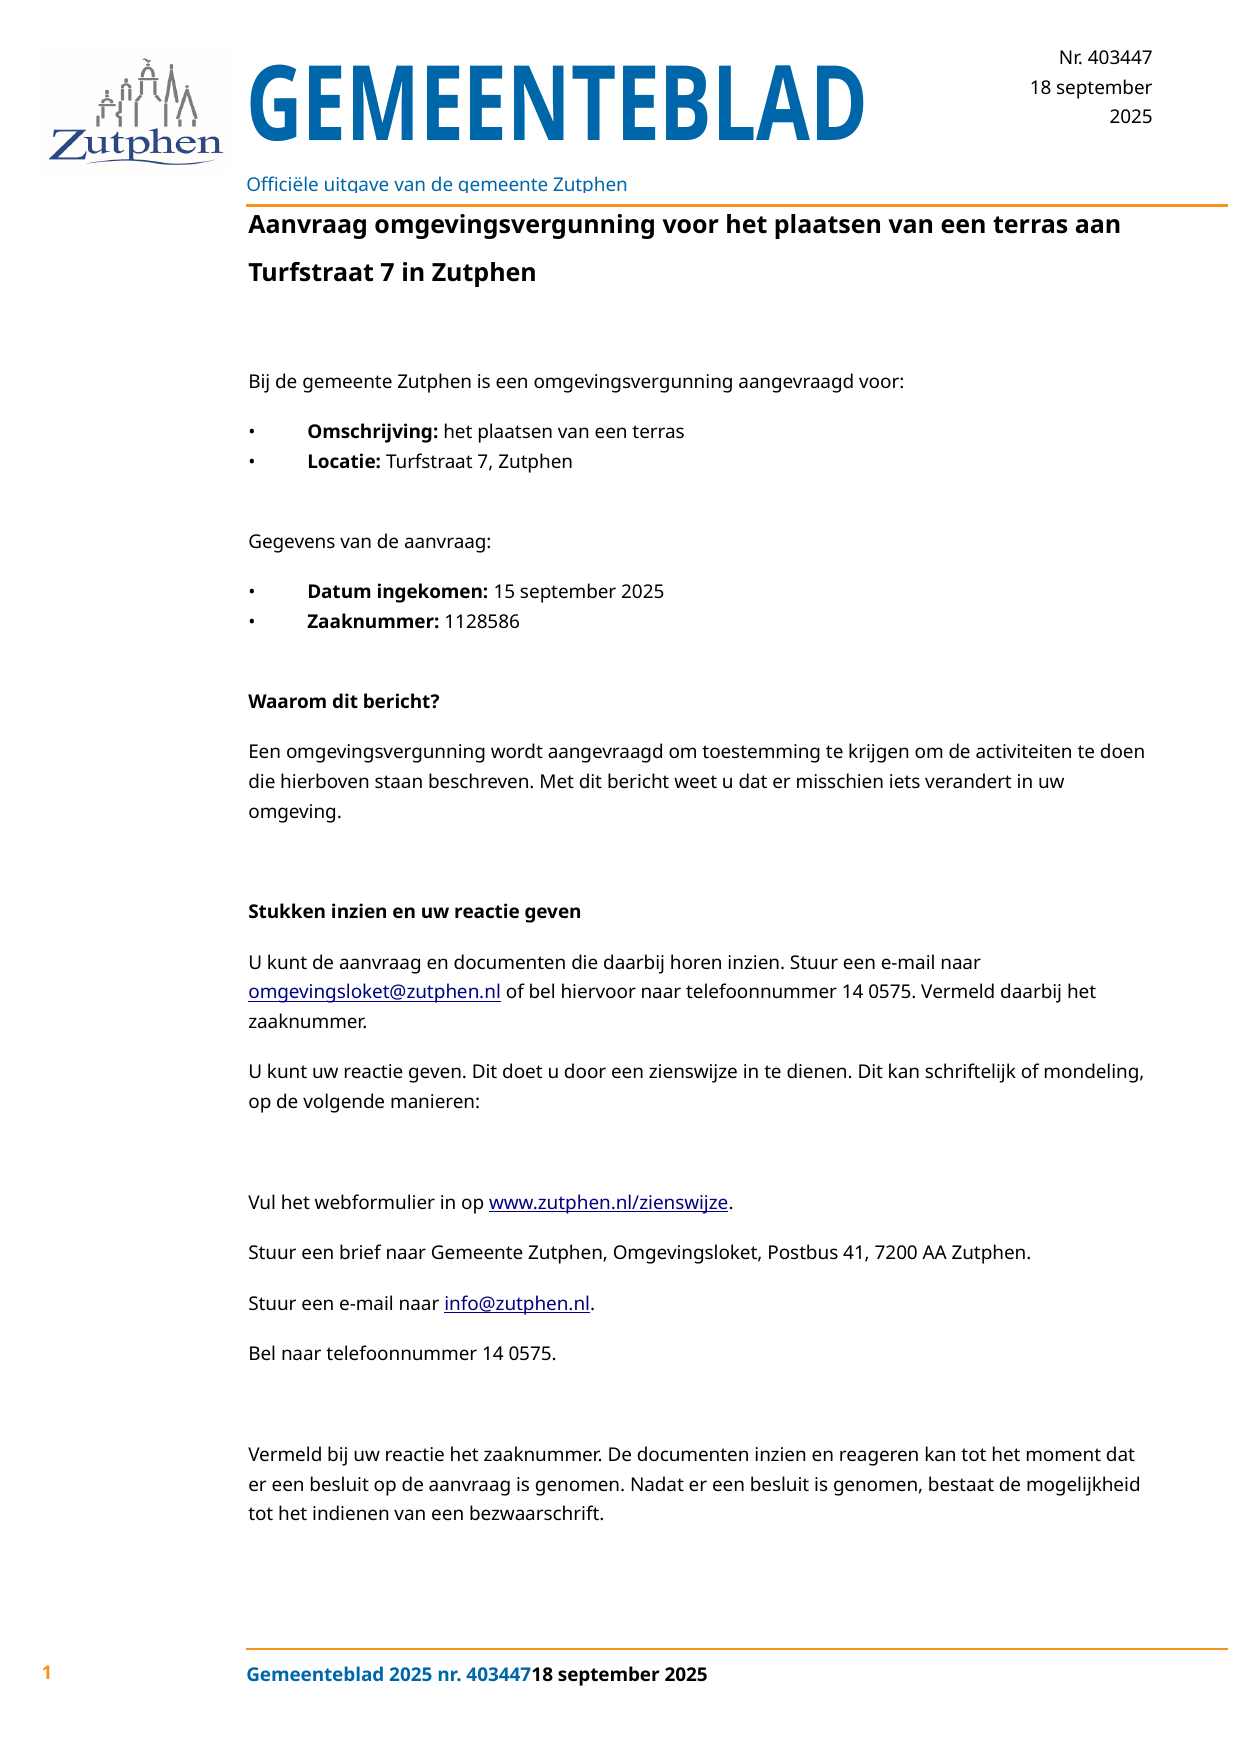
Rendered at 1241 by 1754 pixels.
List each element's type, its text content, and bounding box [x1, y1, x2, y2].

text Stukken inzien en uw reactie geven [248, 899, 1152, 924]
text U kunt uw reactie geven. Dit doet u door een zienswijze in te dienen. Dit kan schriftelijk of mondeling, op de volgende manieren: [248, 1059, 1152, 1114]
picture [41, 47, 231, 172]
text Aanvraag omgevingsvergunning voor het plaatsen van een terras aan Turfstraat 7 in Zutphen [248, 207, 1152, 288]
text Stuur een e-mail naar info@zutphen.nl. [248, 1290, 1152, 1316]
list Omschrijving: het plaatsen van een terras [248, 419, 1152, 444]
text Gegevens van de aanvraag: [248, 528, 1152, 554]
text Stuur een brief naar Gemeente Zutphen, Omgevingsloket, Postbus 41, 7200 AA Zutphen. [248, 1239, 1152, 1265]
list Locatie: Turfstraat 7, Zutphen [248, 448, 1152, 474]
text Bel naar telefoonnummer 14 0575. [248, 1340, 1152, 1366]
text Bij de gemeente Zutphen is een omgevingsvergunning aangevraagd voor: [248, 368, 1152, 394]
text Vul het webformulier in op www.zutphen.nl/zienswijze. [248, 1189, 1152, 1215]
text U kunt de aanvraag en documenten die daarbij horen inzien. Stuur een e-mail naar omgevingsloket@zutphen.nl of bel hiervoor naar telefoonnummer 14 0575. Vermeld daarbij het zaaknummer. [248, 949, 1152, 1034]
text Een omgevingsvergunning wordt aangevraagd om toestemming te krijgen om de activiteiten te doen die hierboven staan beschreven. Met dit bericht weet u dat er misschien iets verandert in uw omgeving. [248, 739, 1152, 824]
list Datum ingekomen: 15 september 2025 [248, 579, 1152, 604]
list Zaaknummer: 1128586 [248, 608, 1152, 634]
text Vermeld bij uw reactie het zaaknummer. De documenten inzien en reageren kan tot het moment dat er een besluit op de aanvraag is genomen. Nadat er een besluit is genomen, bestaat de mogelijkheid tot het indienen van een bezwaarschrift. [248, 1441, 1152, 1526]
text Waarom dit bericht? [248, 688, 1152, 714]
